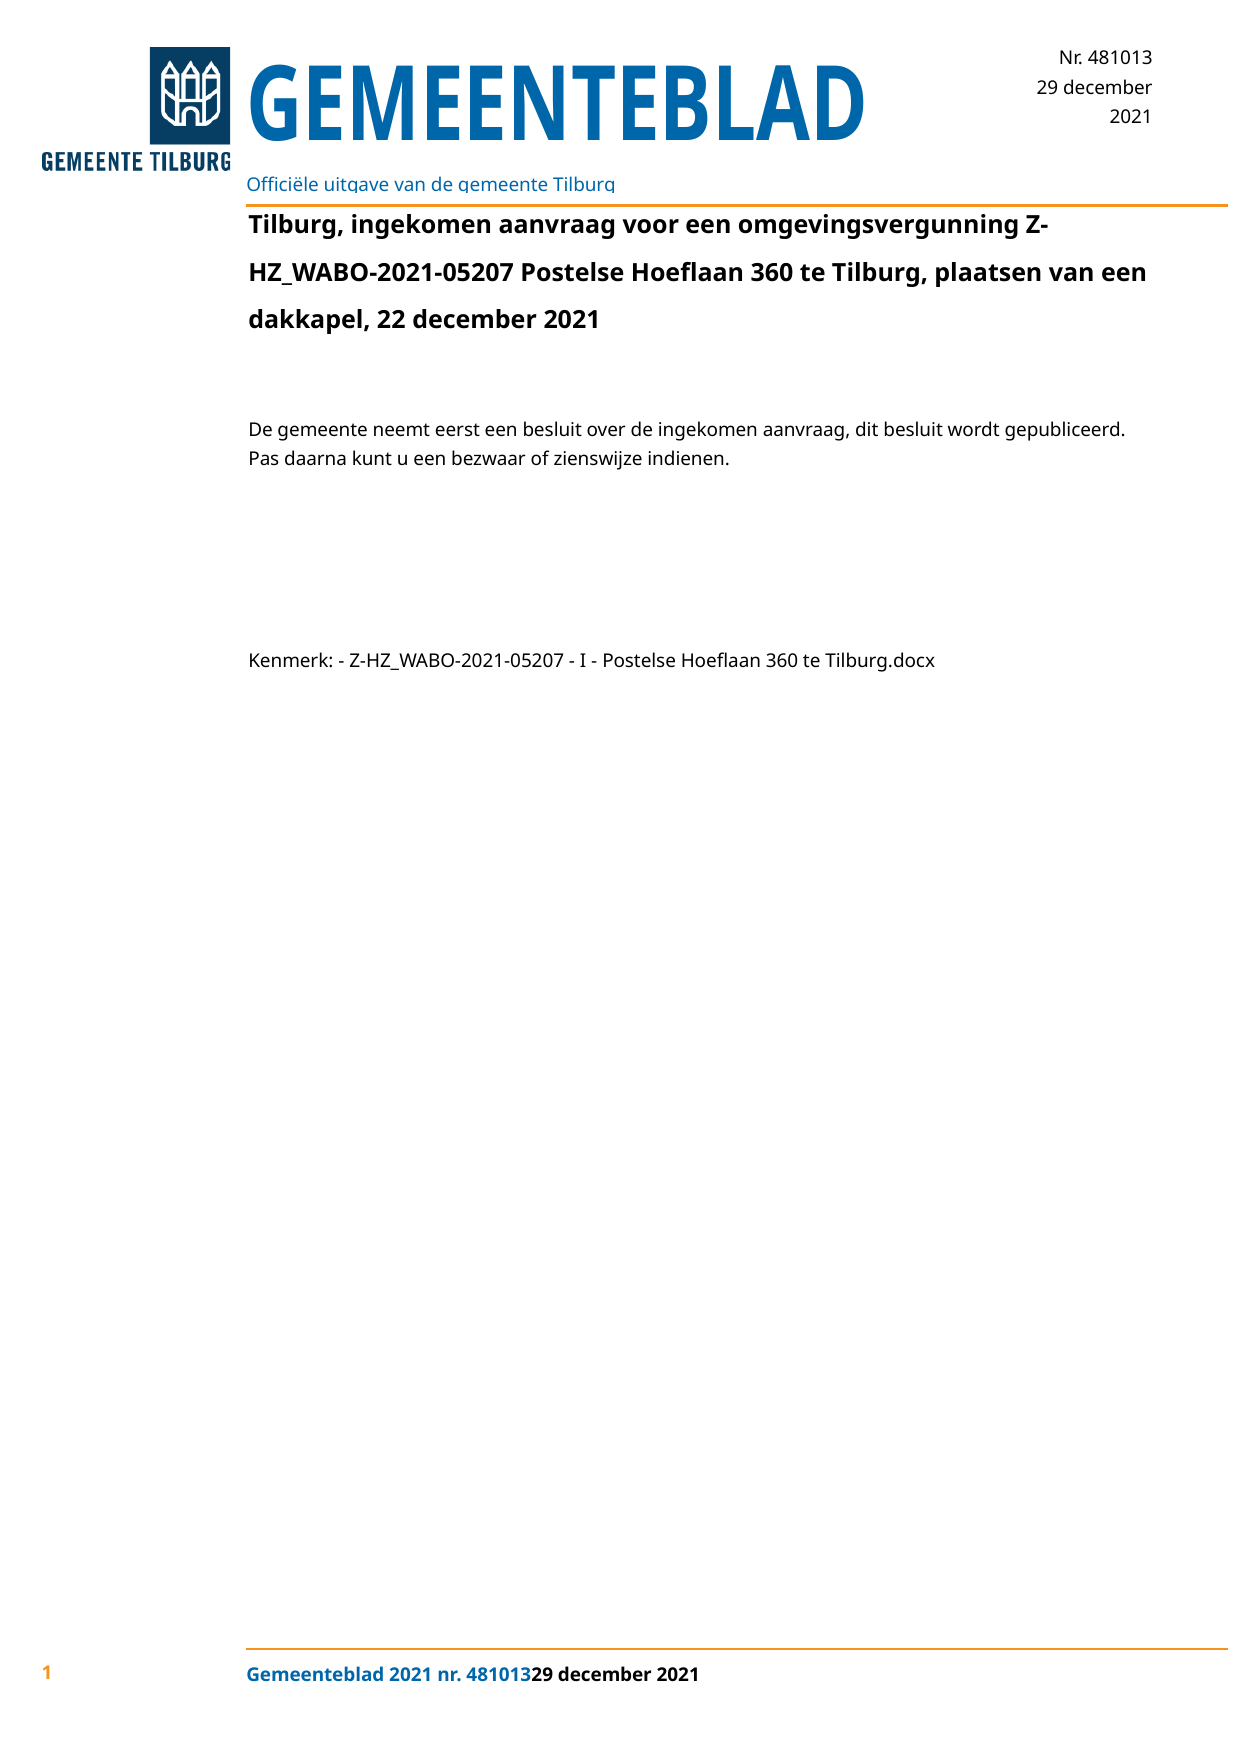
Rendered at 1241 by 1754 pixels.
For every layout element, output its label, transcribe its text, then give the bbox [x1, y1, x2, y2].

text Tilburg, ingekomen aanvraag voor een omgevingsvergunning Z-HZ_WABO-2021-05207 Postelse Hoeflaan 360 te Tilburg, plaatsen van een dakkapel, 22 december 2021 [248, 207, 1152, 336]
picture [41, 47, 231, 172]
text Kenmerk: - Z-HZ_WABO-2021-05207 - I - Postelse Hoeflaan 360 te Tilburg.docx [248, 647, 1152, 673]
text De gemeente neemt eerst een besluit over de ingekomen aanvraag, dit besluit wordt gepubliceerd. Pas daarna kunt u een bezwaar of zienswijze indienen. [248, 416, 1152, 471]
